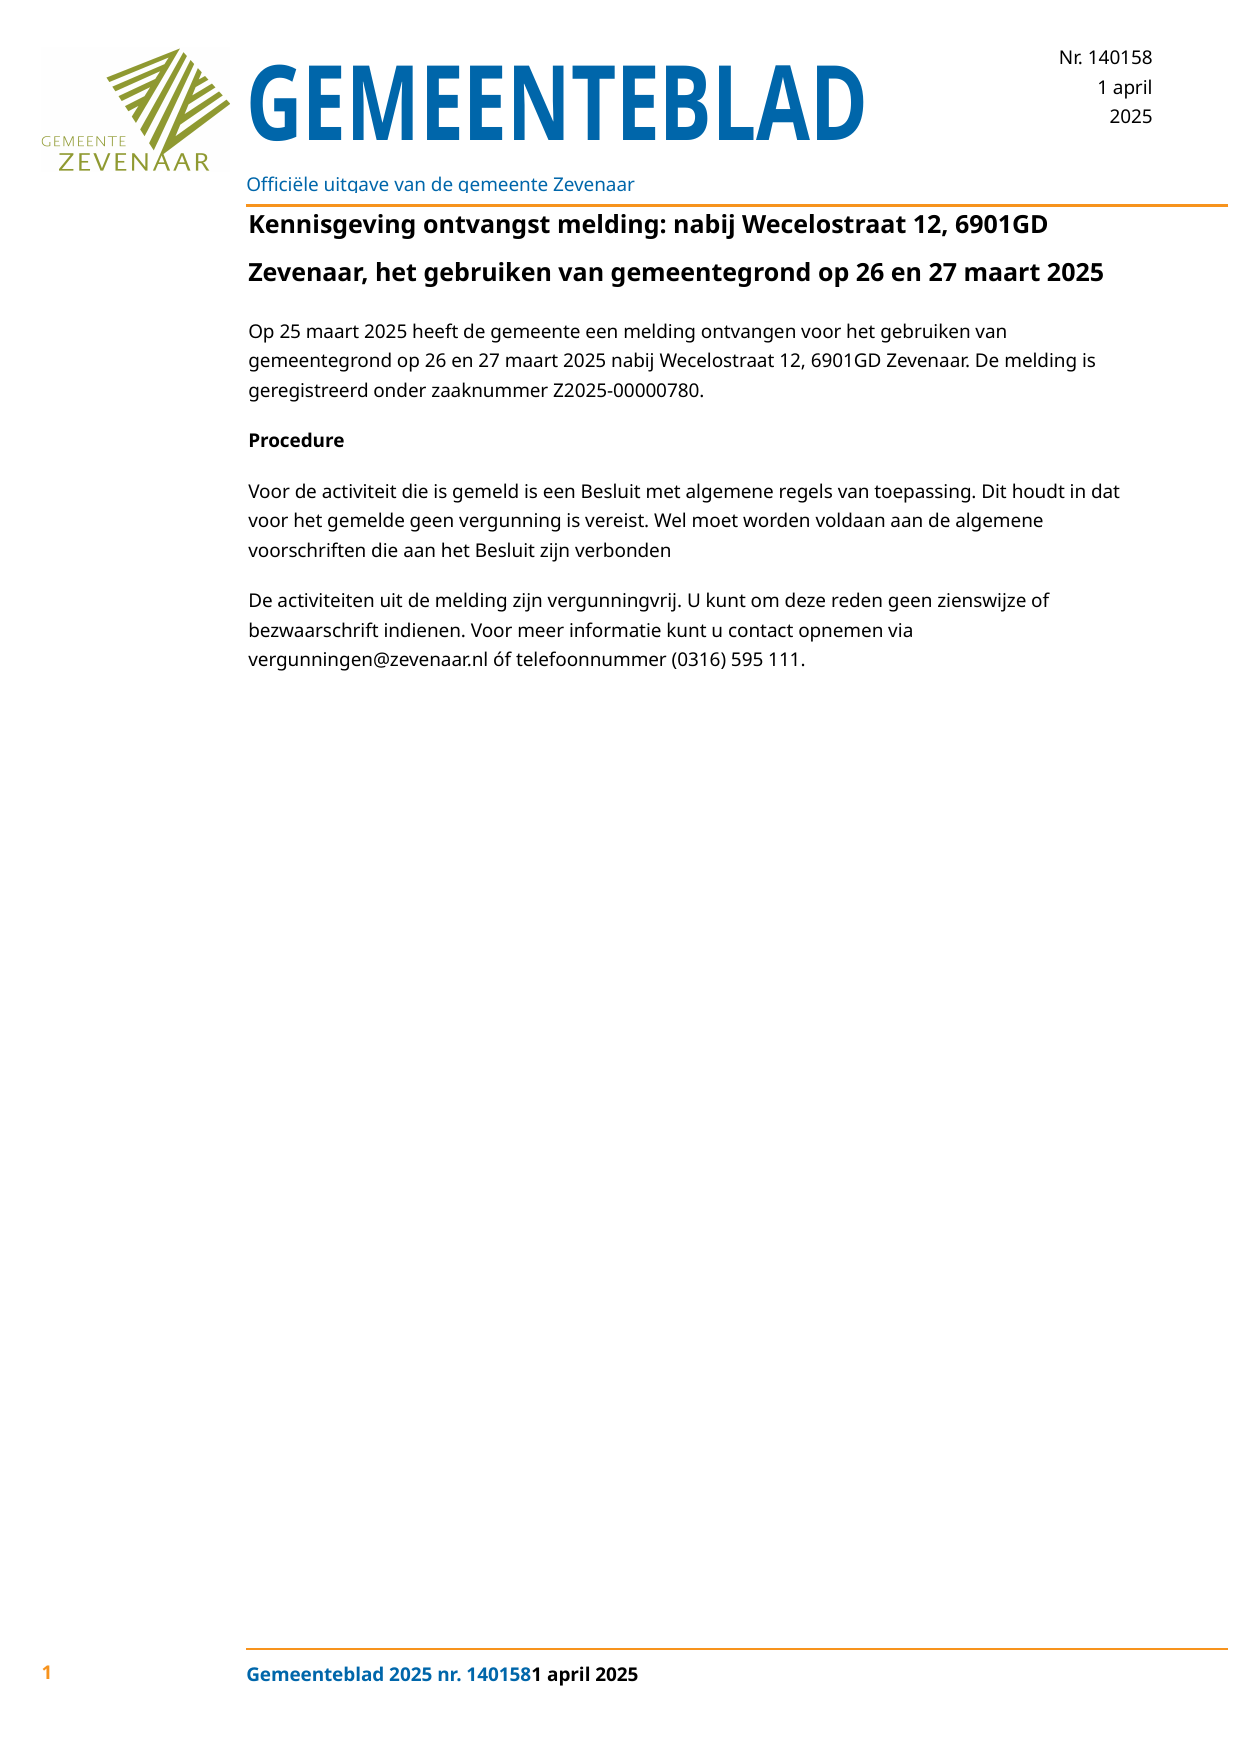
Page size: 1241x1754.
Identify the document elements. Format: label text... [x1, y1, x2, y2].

text De activiteiten uit de melding zijn vergunningvrij. U kunt om deze reden geen zienswijze of bezwaarschrift indienen. Voor meer informatie kunt u contact opnemen via vergunningen@zevenaar.nl óf telefoonnummer (0316) 595 111. [248, 587, 1152, 672]
picture [41, 47, 231, 172]
text Voor de activiteit die is gemeld is een Besluit met algemene regels van toepassing. Dit houdt in dat voor het gemelde geen vergunning is vereist. Wel moet worden voldaan aan de algemene voorschriften die aan het Besluit zijn verbonden [248, 478, 1152, 563]
text Op 25 maart 2025 heeft de gemeente een melding ontvangen voor het gebruiken van gemeentegrond op 26 en 27 maart 2025 nabij Wecelostraat 12, 6901GD Zevenaar. De melding is geregistreerd onder zaaknummer Z2025-00000780. [248, 318, 1152, 403]
text Kennisgeving ontvangst melding: nabij Wecelostraat 12, 6901GD Zevenaar, het gebruiken van gemeentegrond op 26 en 27 maart 2025 [248, 207, 1152, 288]
text Procedure [248, 427, 1152, 453]
